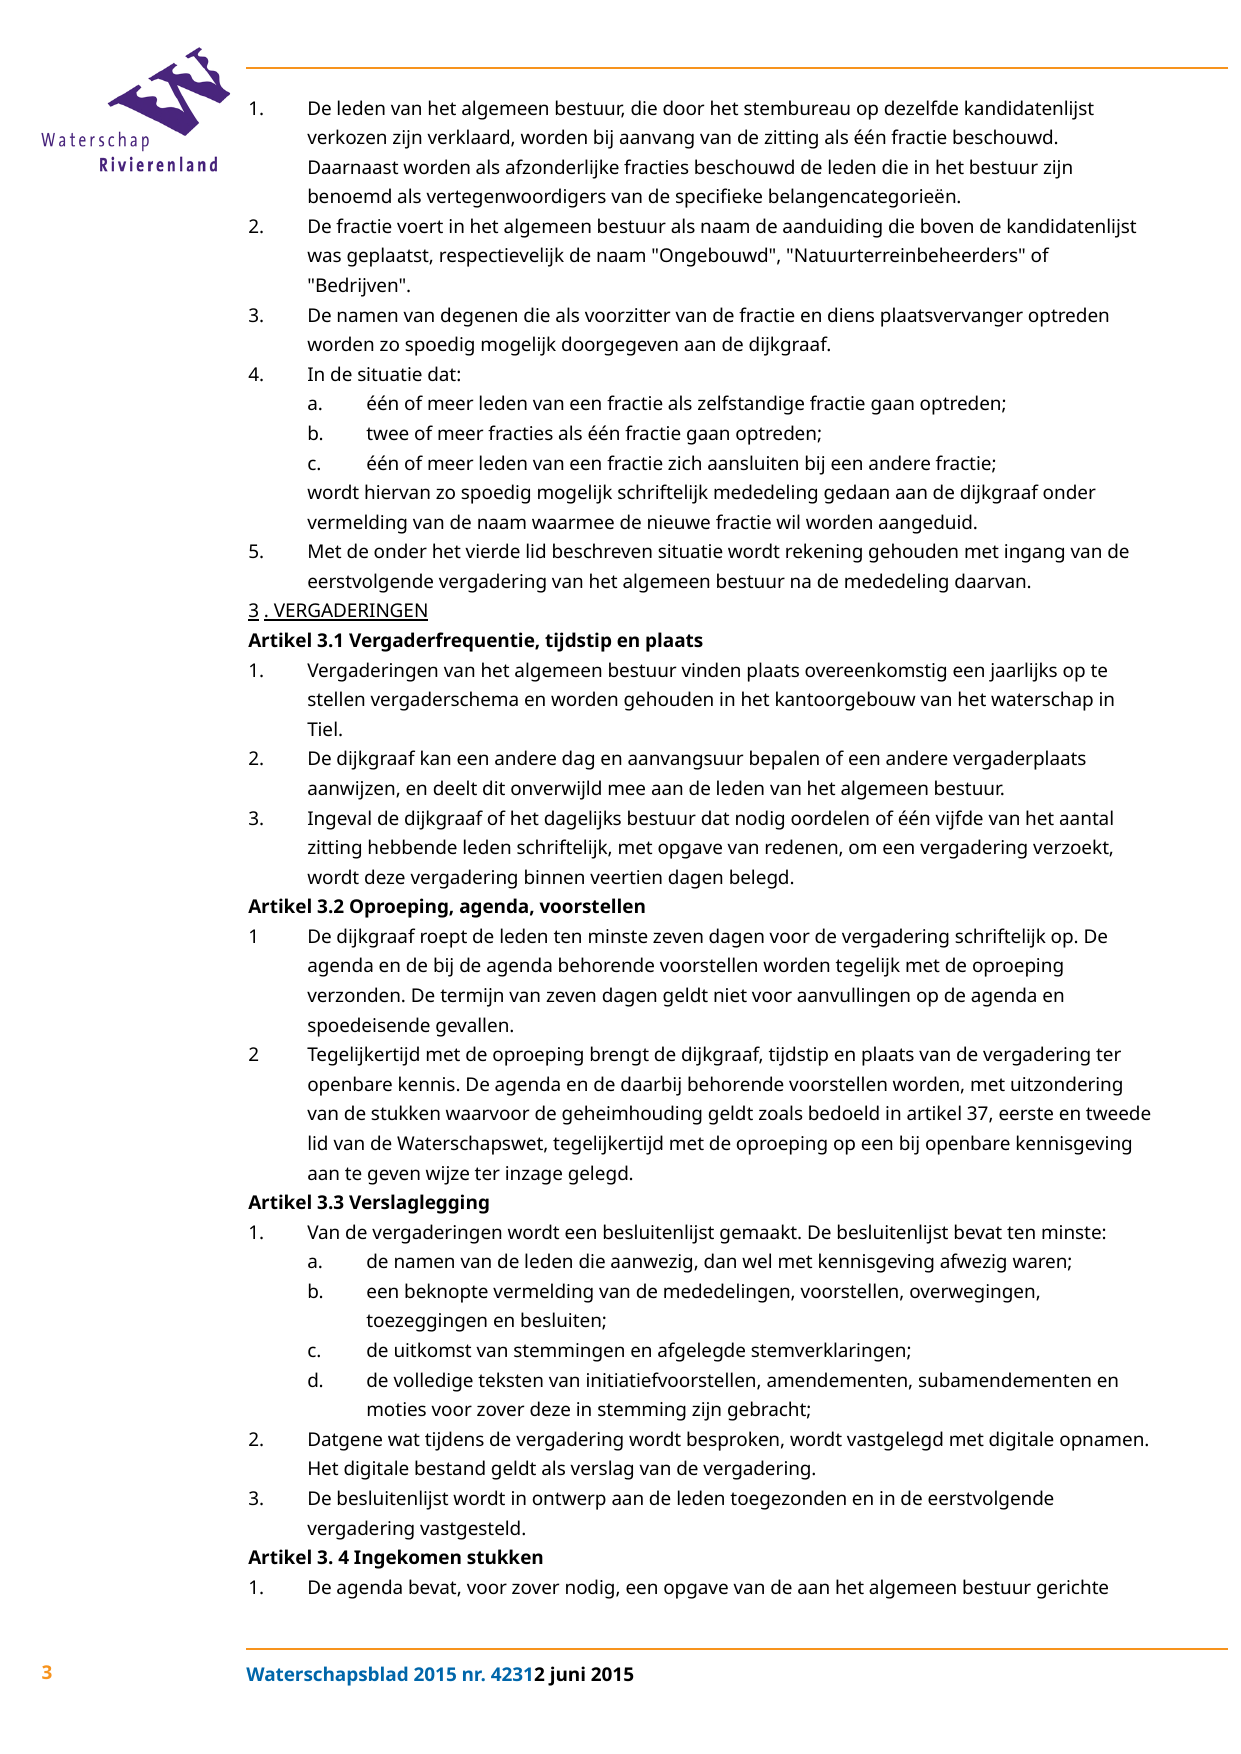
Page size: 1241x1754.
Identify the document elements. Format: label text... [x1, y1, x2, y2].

list twee of meer fracties als één fractie gaan optreden; [307, 420, 1152, 446]
list De fractie voert in het algemeen bestuur als naam de aanduiding die boven de kandidatenlijst was geplaatst, respectievelijk de naam "Ongebouwd", "Natuurterreinbeheerders" of "Bedrijven". [248, 213, 1152, 298]
list De besluitenlijst wordt in ontwerp aan de leden toegezonden en in de eerstvolgende vergadering vastgesteld. [248, 1485, 1152, 1541]
list De agenda bevat, voor zover nodig, een opgave van de aan het algemeen bestuur gerichte [248, 1574, 1152, 1600]
list Met de onder het vierde lid beschreven situatie wordt rekening gehouden met ingang van de eerstvolgende vergadering van het algemeen bestuur na de mededeling daarvan. [248, 538, 1152, 594]
text Artikel 3.1 Vergaderfrequentie, tijdstip en plaats [248, 627, 1152, 653]
list Datgene wat tijdens de vergadering wordt besproken, wordt vastgelegd met digitale opnamen. Het digitale bestand geldt als verslag van de vergadering. [248, 1426, 1152, 1481]
list Ingeval de dijkgraaf of het dagelijks bestuur dat nodig oordelen of één vijfde van het aantal zitting hebbende leden schriftelijk, met opgave van redenen, om een vergadering verzoekt, wordt deze vergadering binnen veertien dagen belegd. [248, 805, 1152, 890]
list één of meer leden van een fractie zich aansluiten bij een andere fractie; [307, 450, 1152, 476]
list Tegelijkertijd met de oproeping brengt de dijkgraaf, tijdstip en plaats van de vergadering ter openbare kennis. De agenda en de daarbij behorende voorstellen worden, met uitzondering van de stukken waarvoor de geheimhouding geldt zoals bedoeld in artikel 37, eerste en tweede lid van de Waterschapswet, tegelijkertijd met de oproeping op een bij openbare kennisgeving aan te geven wijze ter inzage gelegd. [248, 1041, 1152, 1186]
list de volledige teksten van initiatiefvoorstellen, amendementen, subamendementen en moties voor zover deze in stemming zijn gebracht; [307, 1367, 1152, 1422]
list een beknopte vermelding van de mededelingen, voorstellen, overwegingen, toezeggingen en besluiten; [307, 1278, 1152, 1333]
text Artikel 3.2 Oproeping, agenda, voorstellen [248, 893, 1152, 919]
text Artikel 3. 4 Ingekomen stukken [248, 1544, 1152, 1570]
text 3 . VERGADERINGEN [248, 598, 1152, 623]
list In de situatie dat: [248, 361, 1152, 387]
list De leden van het algemeen bestuur, die door het stembureau op dezelfde kandidatenlijst verkozen zijn verklaard, worden bij aanvang van de zitting als één fractie beschouwd. Daarnaast worden als afzonderlijke fracties beschouwd de leden die in het bestuur zijn benoemd als vertegenwoordigers van de specifieke belangencategorieën. [248, 95, 1152, 209]
list de namen van de leden die aanwezig, dan wel met kennisgeving afwezig waren; [307, 1248, 1152, 1274]
picture [41, 47, 231, 172]
list één of meer leden van een fractie als zelfstandige fractie gaan optreden; [307, 391, 1152, 416]
list De dijkgraaf roept de leden ten minste zeven dagen voor de vergadering schriftelijk op. De agenda en de bij de agenda behorende voorstellen worden tegelijk met de oproeping verzonden. De termijn van zeven dagen geldt niet voor aanvullingen op de agenda en spoedeisende gevallen. [248, 923, 1152, 1038]
list De dijkgraaf kan een andere dag en aanvangsuur bepalen of een andere vergaderplaats aanwijzen, en deelt dit onverwijld mee aan de leden van het algemeen bestuur. [248, 746, 1152, 801]
text Artikel 3.3 Verslaglegging [248, 1189, 1152, 1215]
list Van de vergaderingen wordt een besluitenlijst gemaakt. De besluitenlijst bevat ten minste: [248, 1219, 1152, 1245]
list de uitkomst van stemmingen en afgelegde stemverklaringen; [307, 1337, 1152, 1363]
list De namen van degenen die als voorzitter van de fractie en diens plaatsvervanger optreden worden zo spoedig mogelijk doorgegeven aan de dijkgraaf. [248, 302, 1152, 357]
list Vergaderingen van het algemeen bestuur vinden plaats overeenkomstig een jaarlijks op te stellen vergaderschema en worden gehouden in het kantoorgebouw van het waterschap in Tiel. [248, 657, 1152, 742]
list wordt hiervan zo spoedig mogelijk schriftelijk mededeling gedaan aan de dijkgraaf onder vermelding van de naam waarmee de nieuwe fractie wil worden aangeduid. [248, 479, 1152, 535]
